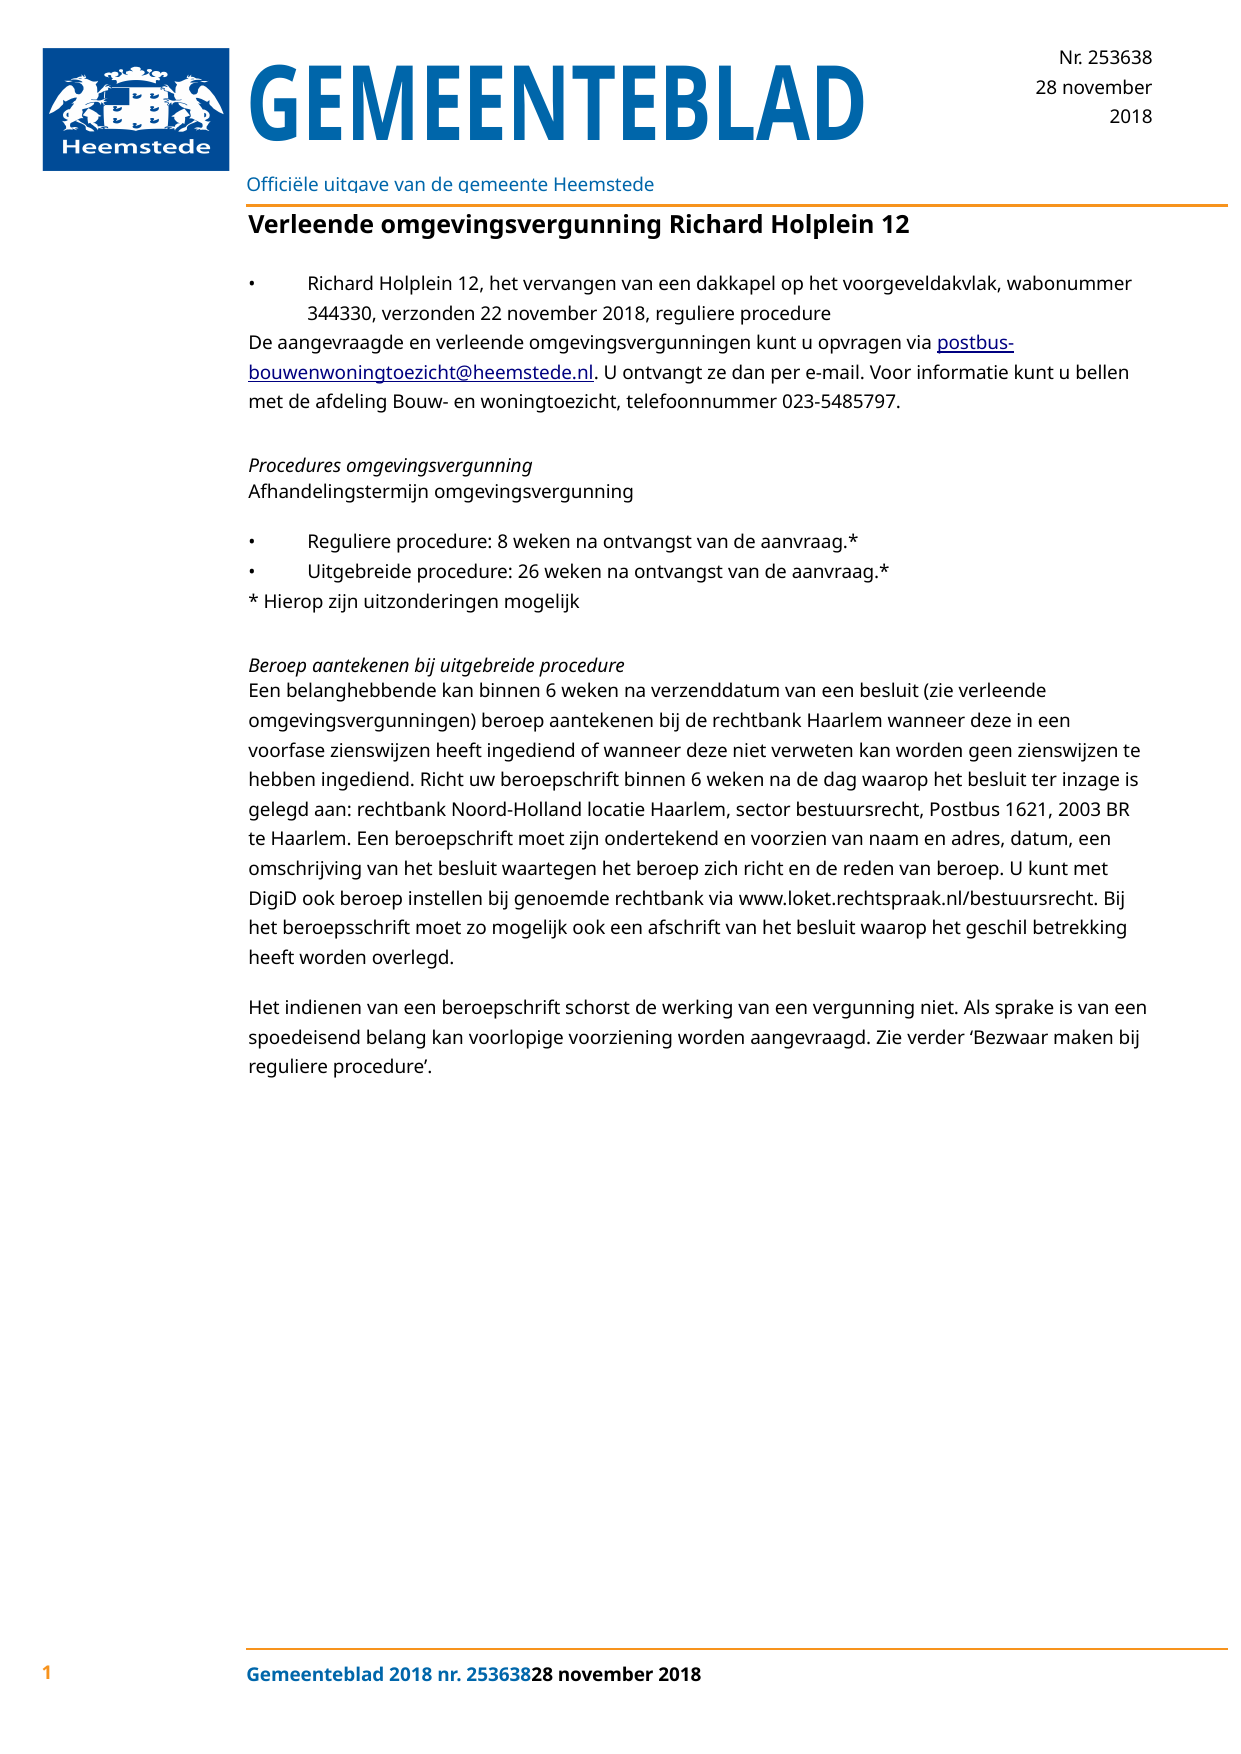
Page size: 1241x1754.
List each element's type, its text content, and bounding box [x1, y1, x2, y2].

list Richard Holplein 12, het vervangen van een dakkapel op het voorgeveldakvlak, wabonummer 344330, verzonden 22 november 2018, reguliere procedure [248, 270, 1152, 326]
text Het indienen van een beroepschrift schorst de werking van een vergunning niet. Als sprake is van een spoedeisend belang kan voorlopige voorziening worden aangevraagd. Zie verder ‘Bezwaar maken bij reguliere procedure’. [248, 994, 1152, 1079]
text Procedures omgevingsvergunning [248, 453, 1152, 478]
text Afhandelingstermijn omgevingsvergunning [248, 478, 1152, 504]
list Reguliere procedure: 8 weken na ontvangst van de aanvraag.* [248, 529, 1152, 554]
picture [41, 47, 231, 172]
text * Hierop zijn uitzonderingen mogelijk [248, 588, 1152, 614]
text Een belanghebbende kan binnen 6 weken na verzenddatum van een besluit (zie verleende omgevingsvergunningen) beroep aantekenen bij de rechtbank Haarlem wanneer deze in een voorfase zienswijzen heeft ingediend of wanneer deze niet verweten kan worden geen zienswijzen te hebben ingediend. Richt uw beroepschrift binnen 6 weken na de dag waarop het besluit ter inzage is gelegd aan: rechtbank Noord-Holland locatie Haarlem, sector bestuursrecht, Postbus 1621, 2003 BR te Haarlem. Een beroepschrift moet zijn ondertekend en voorzien van naam en adres, datum, een omschrijving van het besluit waartegen het beroep zich richt en de reden van beroep. U kunt met DigiD ook beroep instellen bij genoemde rechtbank via www.loket.rechtspraak.nl/bestuursrecht. Bij het beroepsschrift moet zo mogelijk ook een afschrift van het besluit waarop het geschil betrekking heeft worden overlegd. [248, 678, 1152, 969]
text Verleende omgevingsvergunning Richard Holplein 12 [248, 207, 1152, 241]
text De aangevraagde en verleende omgevingsvergunningen kunt u opvragen via postbus-bouwenwoningtoezicht@heemstede.nl. U ontvangt ze dan per e-mail. Voor informatie kunt u bellen met de afdeling Bouw- en woningtoezicht, telefoonnummer 023-5485797. [248, 329, 1152, 414]
list Uitgebreide procedure: 26 weken na ontvangst van de aanvraag.* [248, 558, 1152, 584]
text Beroep aantekenen bij uitgebreide procedure [248, 652, 1152, 678]
